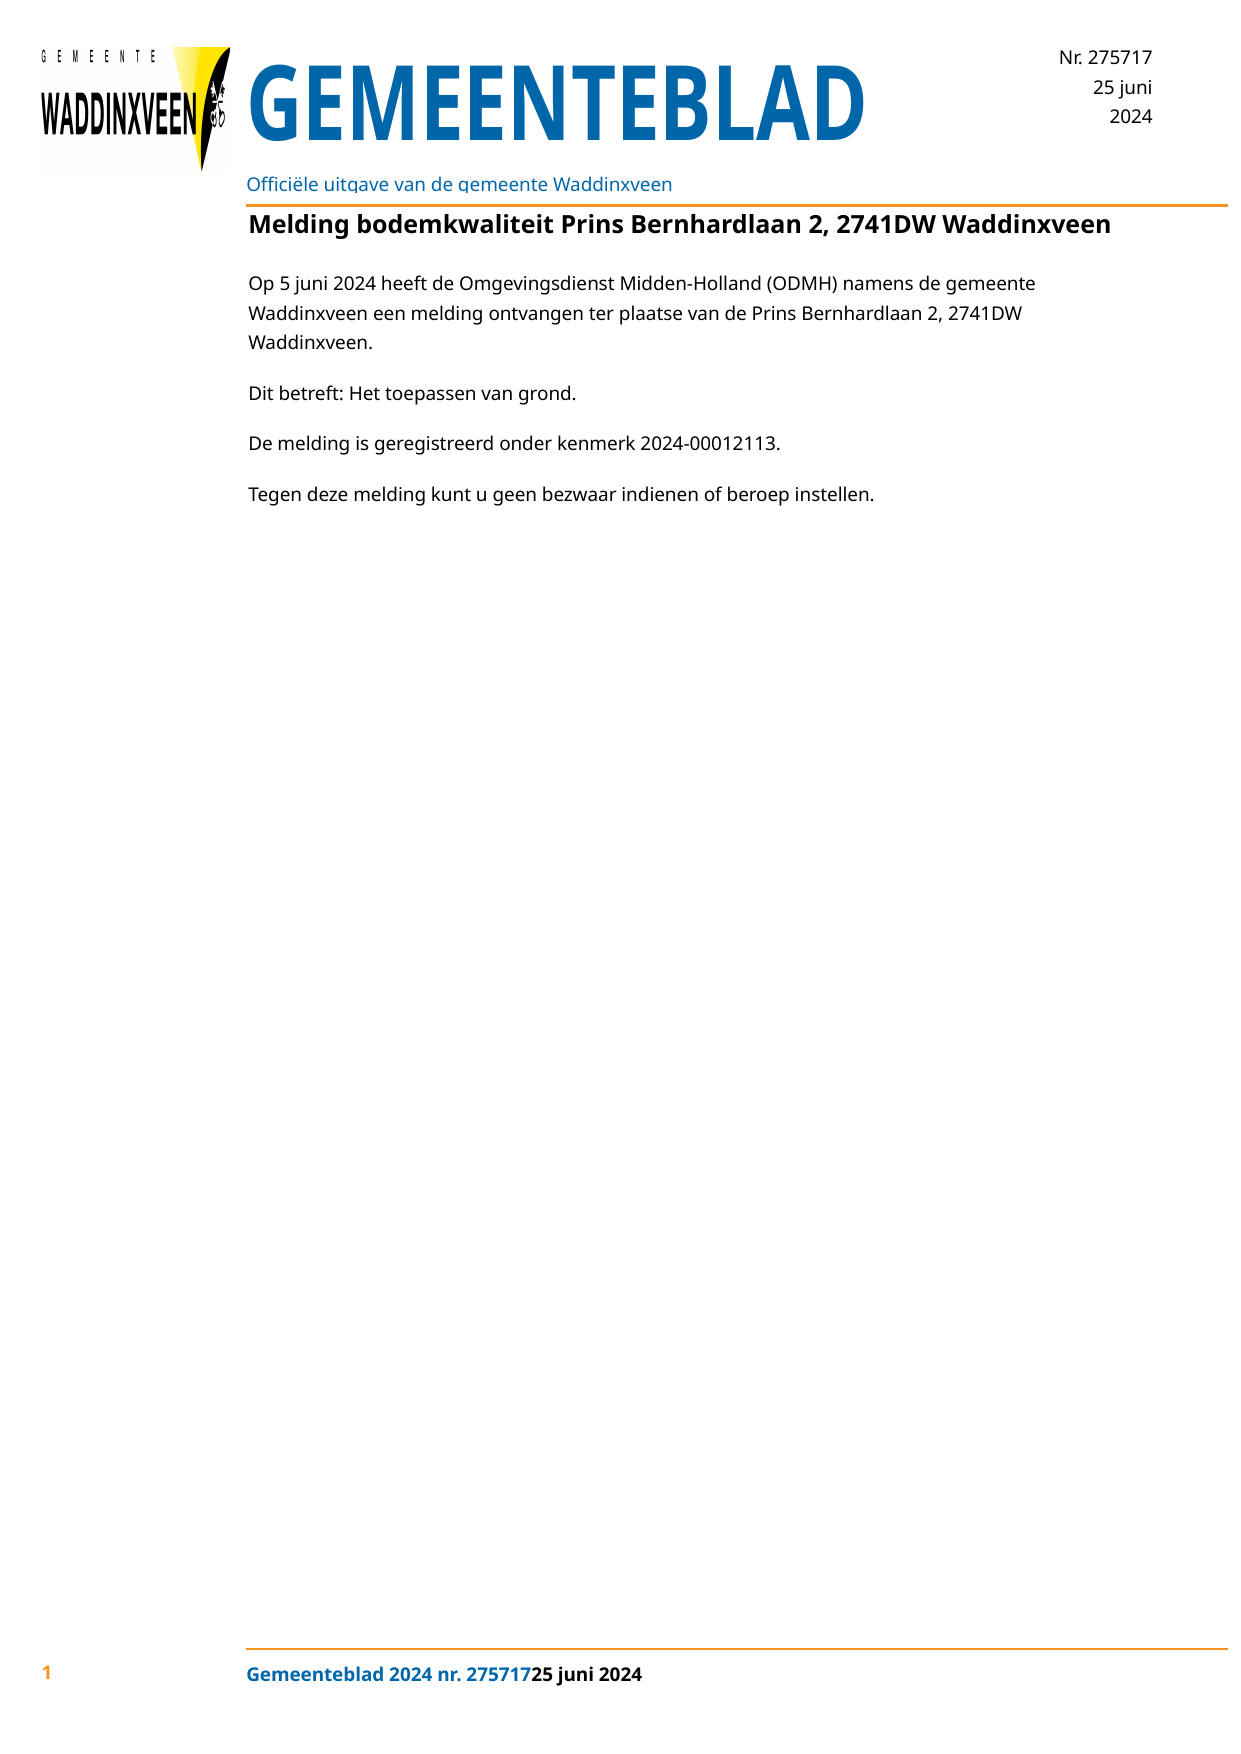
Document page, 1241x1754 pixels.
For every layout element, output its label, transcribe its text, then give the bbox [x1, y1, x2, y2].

text Tegen deze melding kunt u geen bezwaar indienen of beroep instellen. [248, 481, 1152, 506]
picture [41, 47, 231, 172]
text Melding bodemkwaliteit Prins Bernhardlaan 2, 2741DW Waddinxveen [248, 207, 1152, 241]
text Op 5 juni 2024 heeft de Omgevingsdienst Midden-Holland (ODMH) namens de gemeente Waddinxveen een melding ontvangen ter plaatse van de Prins Bernhardlaan 2, 2741DW Waddinxveen. [248, 270, 1152, 355]
text Dit betreft: Het toepassen van grond. [248, 380, 1152, 406]
text De melding is geregistreerd onder kenmerk 2024-00012113. [248, 430, 1152, 456]
